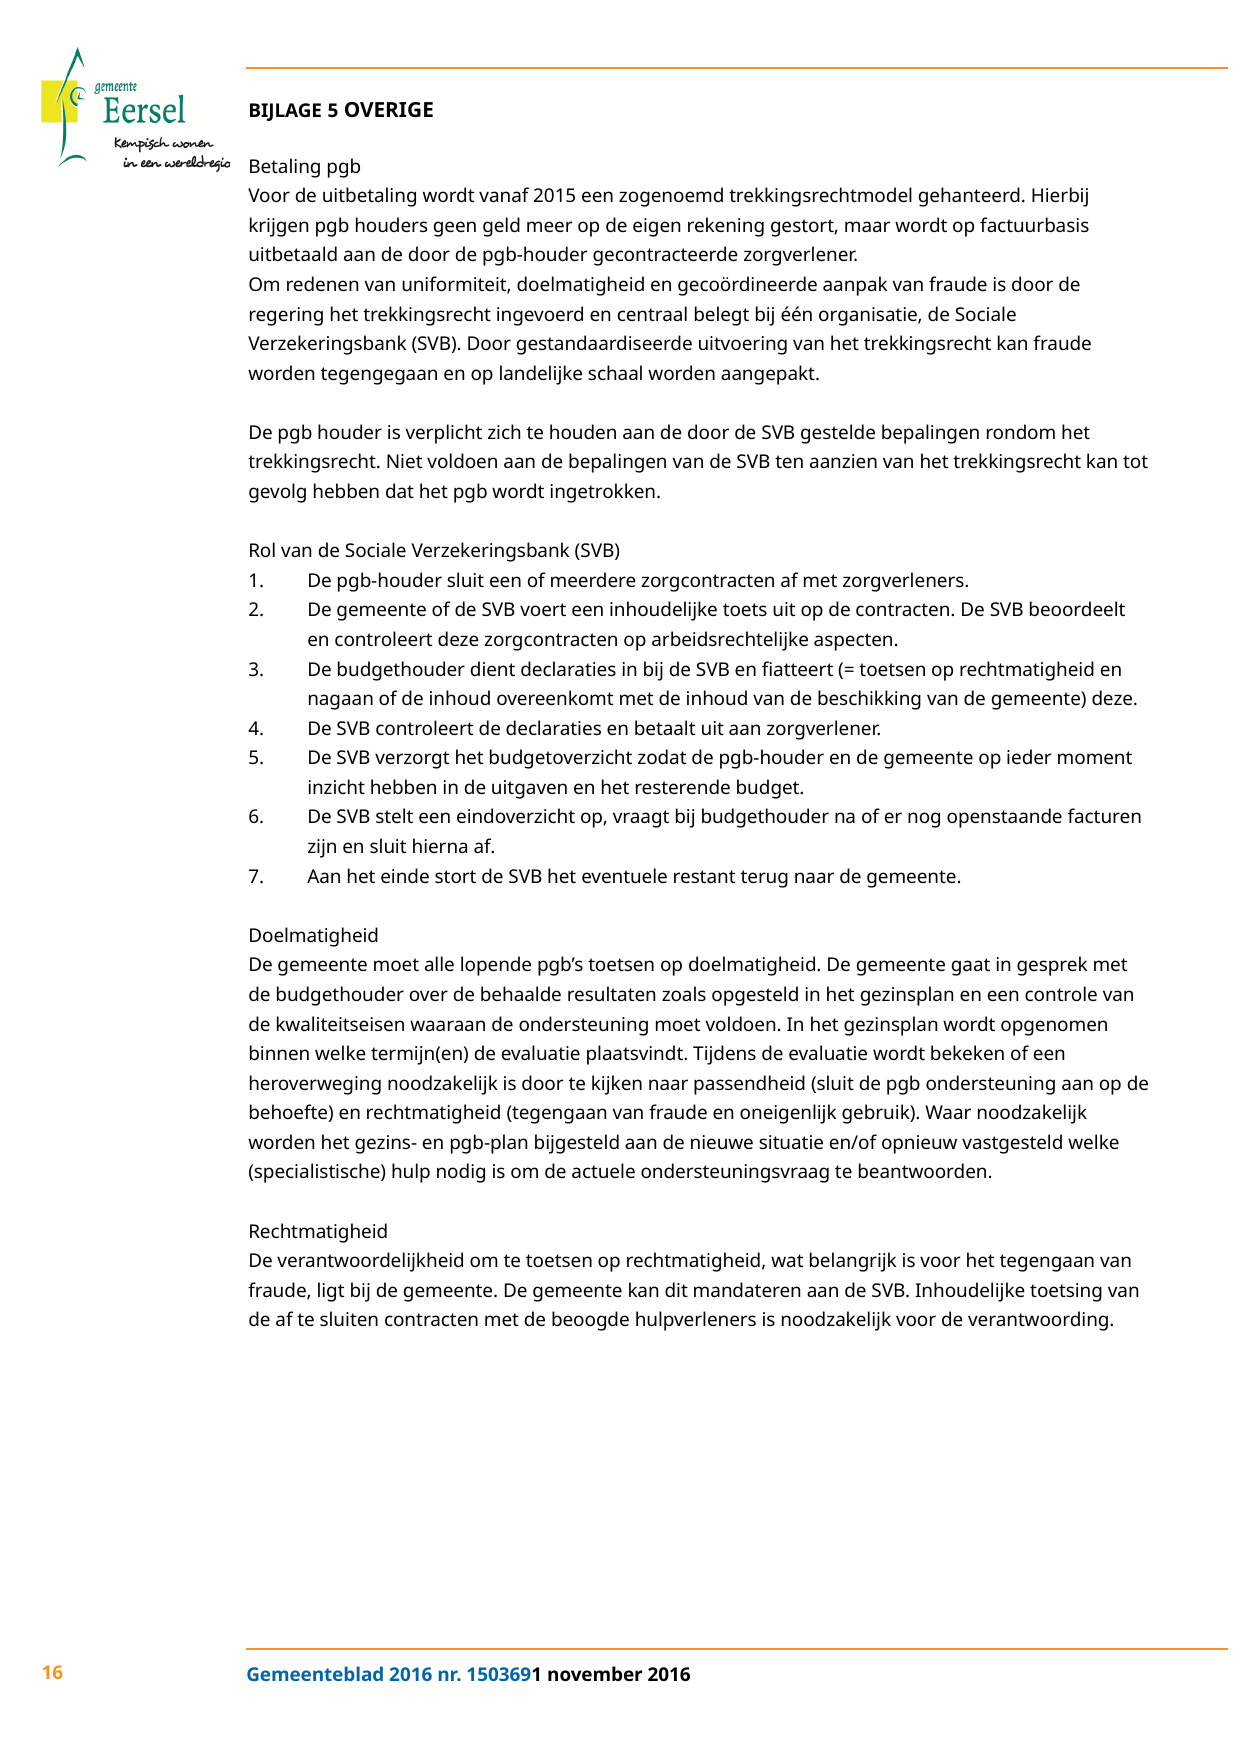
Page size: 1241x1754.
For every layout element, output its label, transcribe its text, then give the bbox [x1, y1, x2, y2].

list De gemeente of de SVB voert een inhoudelijke toets uit op de contracten. De SVB beoordeelt en controleert deze zorgcontracten op arbeidsrechtelijke aspecten. [248, 597, 1152, 652]
list Aan het einde stort de SVB het eventuele restant terug naar de gemeente. [248, 863, 1152, 889]
list De budgethouder dient declaraties in bij de SVB en fiatteert (= toetsen op rechtmatigheid en nagaan of de inhoud overeenkomt met de inhoud van de beschikking van de gemeente) deze. [248, 656, 1152, 711]
picture [41, 47, 231, 172]
text De gemeente moet alle lopende pgb’s toetsen op doelmatigheid. De gemeente gaat in gesprek met de budgethouder over de behaalde resultaten zoals opgesteld in het gezinsplan en een controle van de kwaliteitseisen waaraan de ondersteuning moet voldoen. In het gezinsplan wordt opgenomen binnen welke termijn(en) de evaluatie plaatsvindt. Tijdens de evaluatie wordt bekeken of een heroverweging noodzakelijk is door te kijken naar passendheid (sluit de pgb ondersteuning aan op de behoefte) en rechtmatigheid (tegengaan van fraude en oneigenlijk gebruik). Waar noodzakelijk worden het gezins- en pgb-plan bijgesteld aan de nieuwe situatie en/of opnieuw vastgesteld welke (specialistische) hulp nodig is om de actuele ondersteuningsvraag te beantwoorden. [248, 952, 1152, 1184]
text Om redenen van uniformiteit, doelmatigheid en gecoördineerde aanpak van fraude is door de regering het trekkingsrecht ingevoerd en centraal belegt bij één organisatie, de Sociale Verzekeringsbank (SVB). Door gestandaardiseerde uitvoering van het trekkingsrecht kan fraude worden tegengegaan en op landelijke schaal worden aangepakt. [248, 271, 1152, 386]
text Voor de uitbetaling wordt vanaf 2015 een zogenoemd trekkingsrechtmodel gehanteerd. Hierbij krijgen pgb houders geen geld meer op de eigen rekening gestort, maar wordt op factuurbasis uitbetaald aan de door de pgb-houder gecontracteerde zorgverlener. [248, 182, 1152, 267]
text De verantwoordelijkheid om te toetsen op rechtmatigheid, wat belangrijk is voor het tegengaan van fraude, ligt bij de gemeente. De gemeente kan dit mandateren aan de SVB. Inhoudelijke toetsing van de af te sluiten contracten met de beoogde hulpverleners is noodzakelijk voor de verantwoording. [248, 1247, 1152, 1332]
text BIJLAGE 5 OVERIGE [248, 95, 1152, 123]
text Doelmatigheid [248, 922, 1152, 948]
list De SVB verzorgt het budgetoverzicht zodat de pgb-houder en de gemeente op ieder moment inzicht hebben in de uitgaven en het resterende budget. [248, 744, 1152, 800]
list De pgb-houder sluit een of meerdere zorgcontracten af met zorgverleners. [248, 567, 1152, 593]
text De pgb houder is verplicht zich te houden aan de door de SVB gestelde bepalingen rondom het trekkingsrecht. Niet voldoen aan de bepalingen van de SVB ten aanzien van het trekkingsrecht kan tot gevolg hebben dat het pgb wordt ingetrokken. [248, 419, 1152, 504]
list De SVB stelt een eindoverzicht op, vraagt bij budgethouder na of er nog openstaande facturen zijn en sluit hierna af. [248, 804, 1152, 859]
list De SVB controleert de declaraties en betaalt uit aan zorgverlener. [248, 715, 1152, 741]
text Rol van de Sociale Verzekeringsbank (SVB) [248, 537, 1152, 563]
text Betaling pgb [248, 153, 1152, 179]
text Rechtmatigheid [248, 1218, 1152, 1244]
